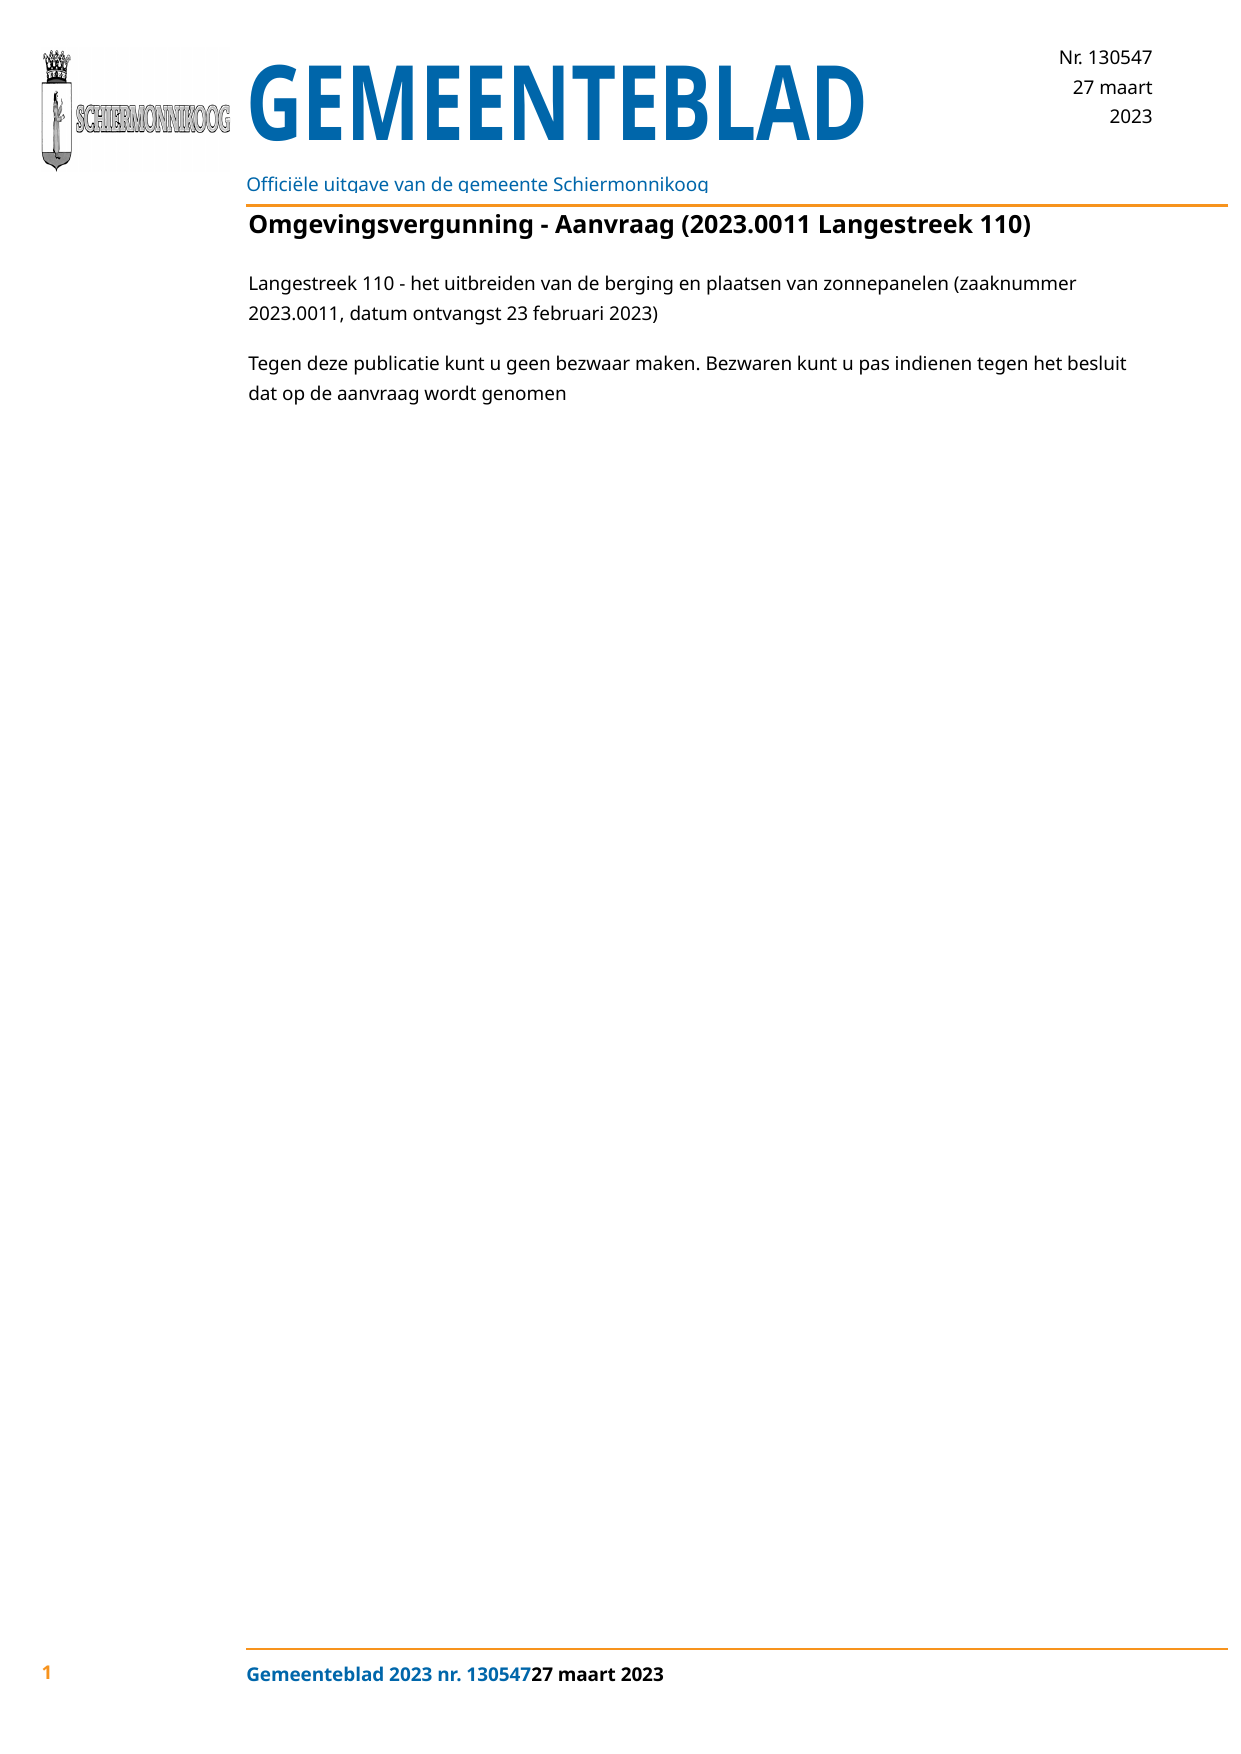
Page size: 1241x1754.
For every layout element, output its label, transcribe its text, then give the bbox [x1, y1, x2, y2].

text Omgevingsvergunning - Aanvraag (2023.0011 Langestreek 110) [248, 207, 1152, 241]
text Tegen deze publicatie kunt u geen bezwaar maken. Bezwaren kunt u pas indienen tegen het besluit dat op de aanvraag wordt genomen [248, 350, 1152, 406]
picture [41, 47, 231, 172]
text Langestreek 110 - het uitbreiden van de berging en plaatsen van zonnepanelen (zaaknummer 2023.0011, datum ontvangst 23 februari 2023) [248, 270, 1152, 326]
